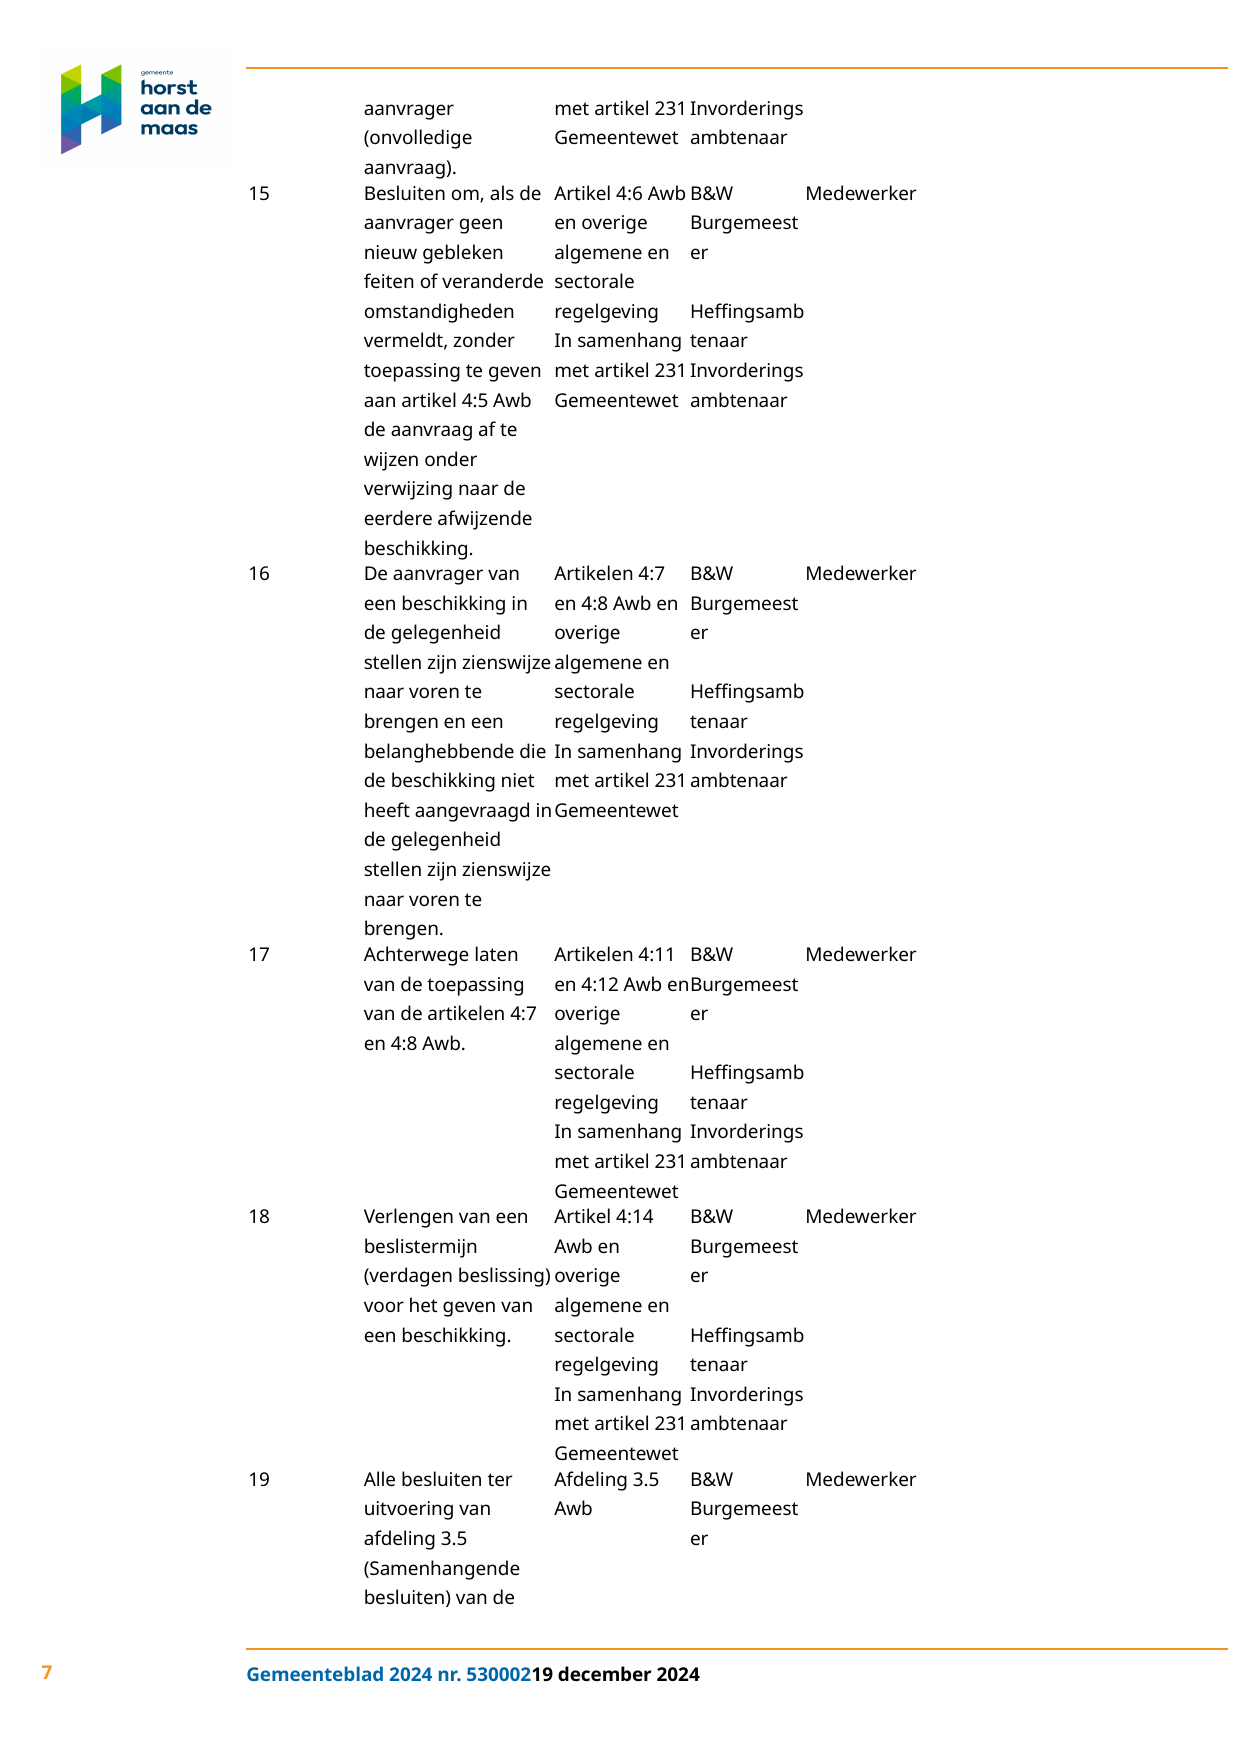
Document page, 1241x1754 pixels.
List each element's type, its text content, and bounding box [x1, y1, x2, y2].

table_cell [971, 95, 1152, 180]
table_cell Verlengen van een beslistermijn (verdagen beslissing) voor het geven van een beschikking. [364, 1204, 554, 1466]
table_cell B&W Burgemeester Heffingsambtenaar Invorderingsambtenaar [690, 1204, 805, 1466]
table_cell Afdeling 3.5 Awb [554, 1466, 690, 1610]
table_cell [971, 560, 1152, 941]
table_cell B&W Burgemeester Heffingsambtenaar Invorderingsambtenaar [690, 180, 805, 560]
table_cell met artikel 231 Gemeentewet [554, 95, 690, 180]
table_cell Medewerker [805, 180, 971, 560]
table_cell [971, 1466, 1152, 1610]
table_cell 16 [248, 560, 363, 941]
table_cell B&W Burgemeester [690, 1466, 805, 1610]
table_cell 15 [248, 180, 363, 560]
table_cell Artikelen 4:7 en 4:8 Awb en overige algemene en sectorale regelgeving In samenhang met artikel 231 Gemeentewet [554, 560, 690, 941]
table_cell Medewerker [805, 1204, 971, 1466]
table_cell [971, 180, 1152, 560]
table_cell Alle besluiten ter uitvoering van afdeling 3.5 (Samenhangende besluiten) van de [364, 1466, 554, 1610]
table_cell B&W Burgemeester Heffingsambtenaar Invorderingsambtenaar [690, 941, 805, 1203]
table_cell [971, 941, 1152, 1203]
table_cell 19 [248, 1466, 363, 1610]
table_cell De aanvrager van een beschikking in de gelegenheid stellen zijn zienswijze naar voren te brengen en een belanghebbende die de beschikking niet heeft aangevraagd in de gelegenheid stellen zijn zienswijze naar voren te brengen. [364, 560, 554, 941]
table_cell Medewerker [805, 560, 971, 941]
table_cell B&W Burgemeester Heffingsambtenaar Invorderingsambtenaar [690, 560, 805, 941]
table_cell [248, 95, 363, 180]
table_cell Achterwege laten van de toepassing van de artikelen 4:7 en 4:8 Awb. [364, 941, 554, 1203]
table_cell Medewerker [805, 1466, 971, 1610]
table_cell Artikelen 4:11 en 4:12 Awb en overige algemene en sectorale regelgeving In samenhang met artikel 231 Gemeentewet [554, 941, 690, 1203]
table_cell aanvrager (onvolledige aanvraag). [364, 95, 554, 180]
table_cell 17 [248, 941, 363, 1203]
table_cell [971, 1204, 1152, 1466]
picture [41, 47, 231, 172]
table_cell Artikel 4:14 Awb en overige algemene en sectorale regelgeving In samenhang met artikel 231 Gemeentewet [554, 1204, 690, 1466]
table_cell Artikel 4:6 Awb en overige algemene en sectorale regelgeving In samenhang met artikel 231 Gemeentewet [554, 180, 690, 560]
table_cell Medewerker [805, 941, 971, 1203]
table_cell [805, 95, 971, 180]
table_cell 18 [248, 1204, 363, 1466]
table_cell Besluiten om, als de aanvrager geen nieuw gebleken feiten of veranderde omstandigheden vermeldt, zonder toepassing te geven aan artikel 4:5 Awb de aanvraag af te wijzen onder verwijzing naar de eerdere afwijzende beschikking. [364, 180, 554, 560]
table_cell Invorderingsambtenaar [690, 95, 805, 180]
